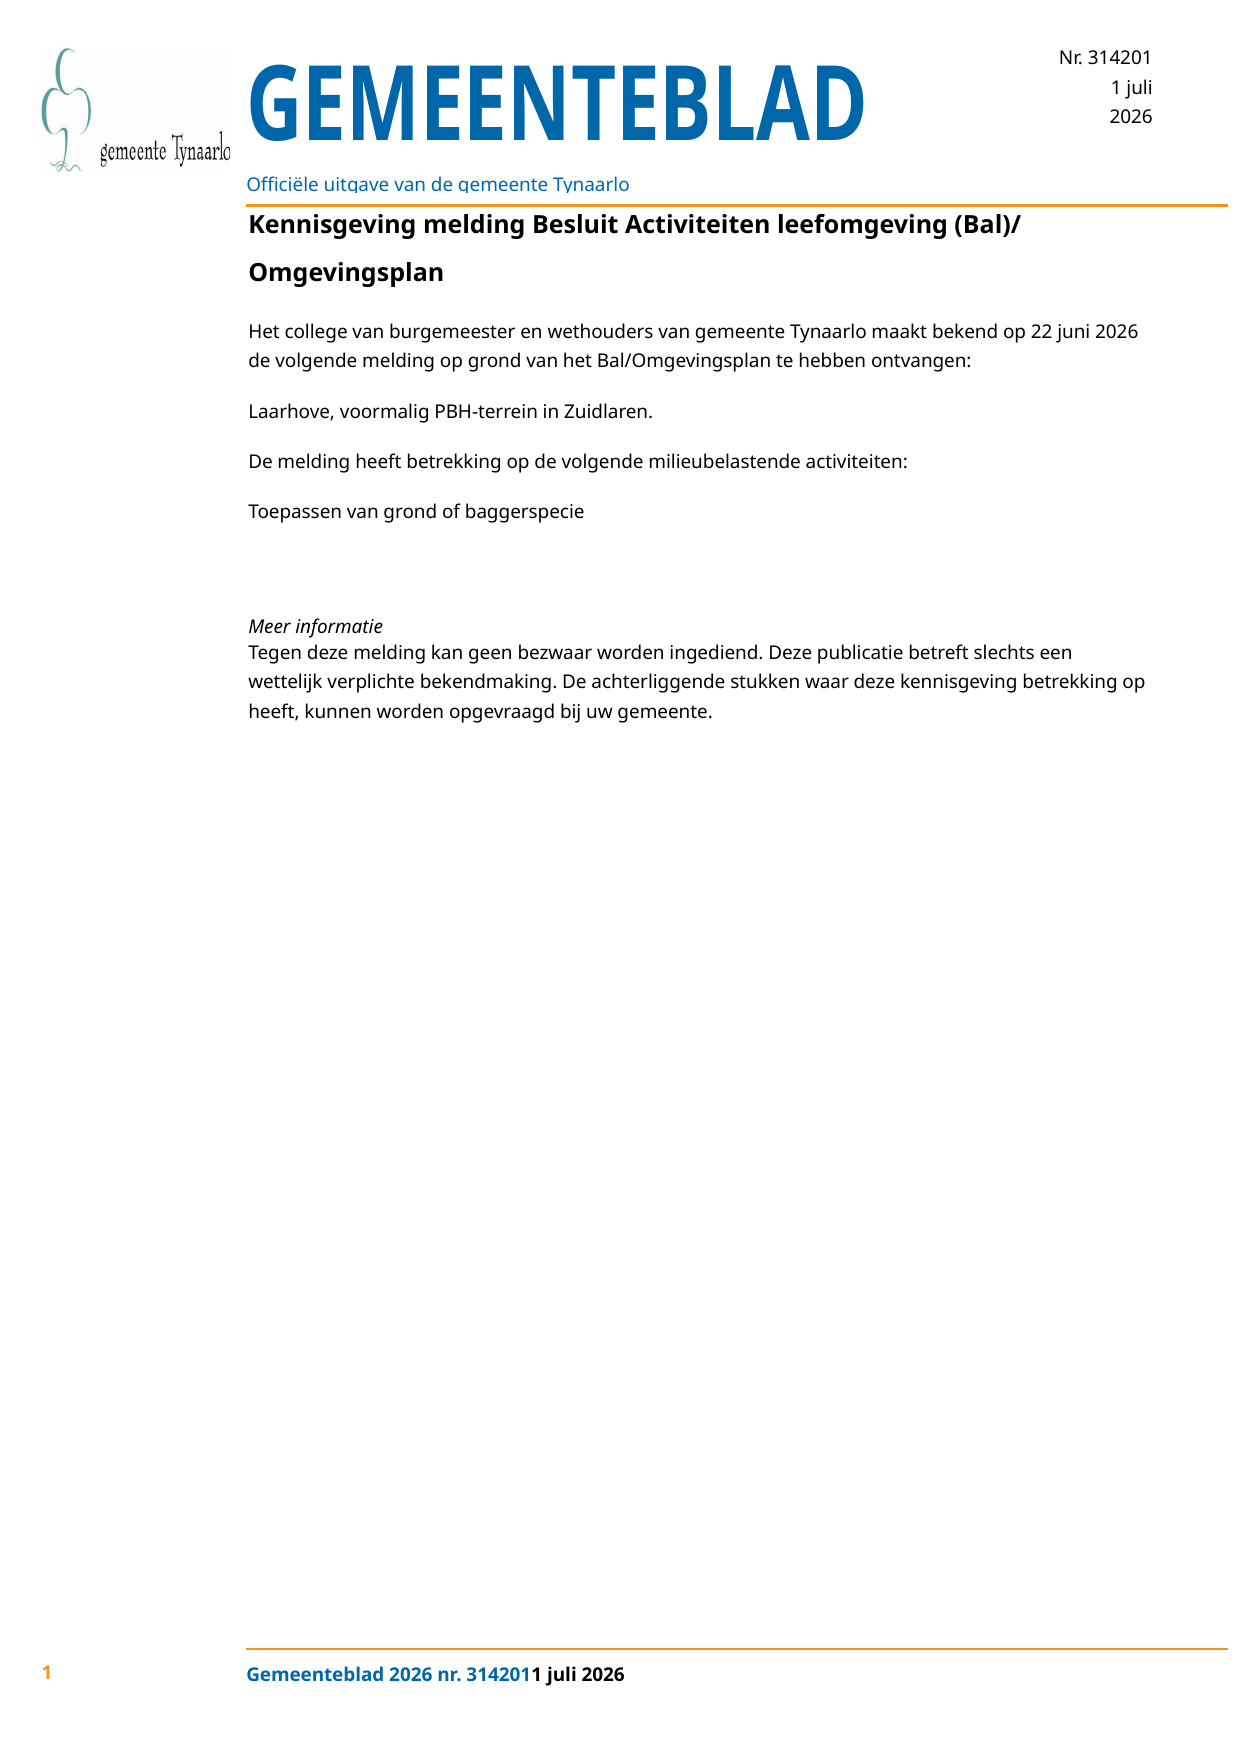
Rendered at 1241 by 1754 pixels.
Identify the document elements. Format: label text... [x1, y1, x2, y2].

text Meer informatie [248, 613, 1152, 639]
text De melding heeft betrekking op de volgende milieubelastende activiteiten: [248, 448, 1152, 474]
text Kennisgeving melding Besluit Activiteiten leefomgeving (Bal)/ Omgevingsplan [248, 207, 1152, 288]
text Toepassen van grond of baggerspecie [248, 499, 1152, 524]
text Tegen deze melding kan geen bezwaar worden ingediend. Deze publicatie betreft slechts een wettelijk verplichte bekendmaking. De achterliggende stukken waar deze kennisgeving betrekking op heeft, kunnen worden opgevraagd bij uw gemeente. [248, 639, 1152, 724]
text Het college van burgemeester en wethouders van gemeente Tynaarlo maakt bekend op 22 juni 2026 de volgende melding op grond van het Bal/Omgevingsplan te hebben ontvangen: [248, 318, 1152, 373]
text Laarhove, voormalig PBH-terrein in Zuidlaren. [248, 398, 1152, 424]
picture [41, 47, 231, 172]
